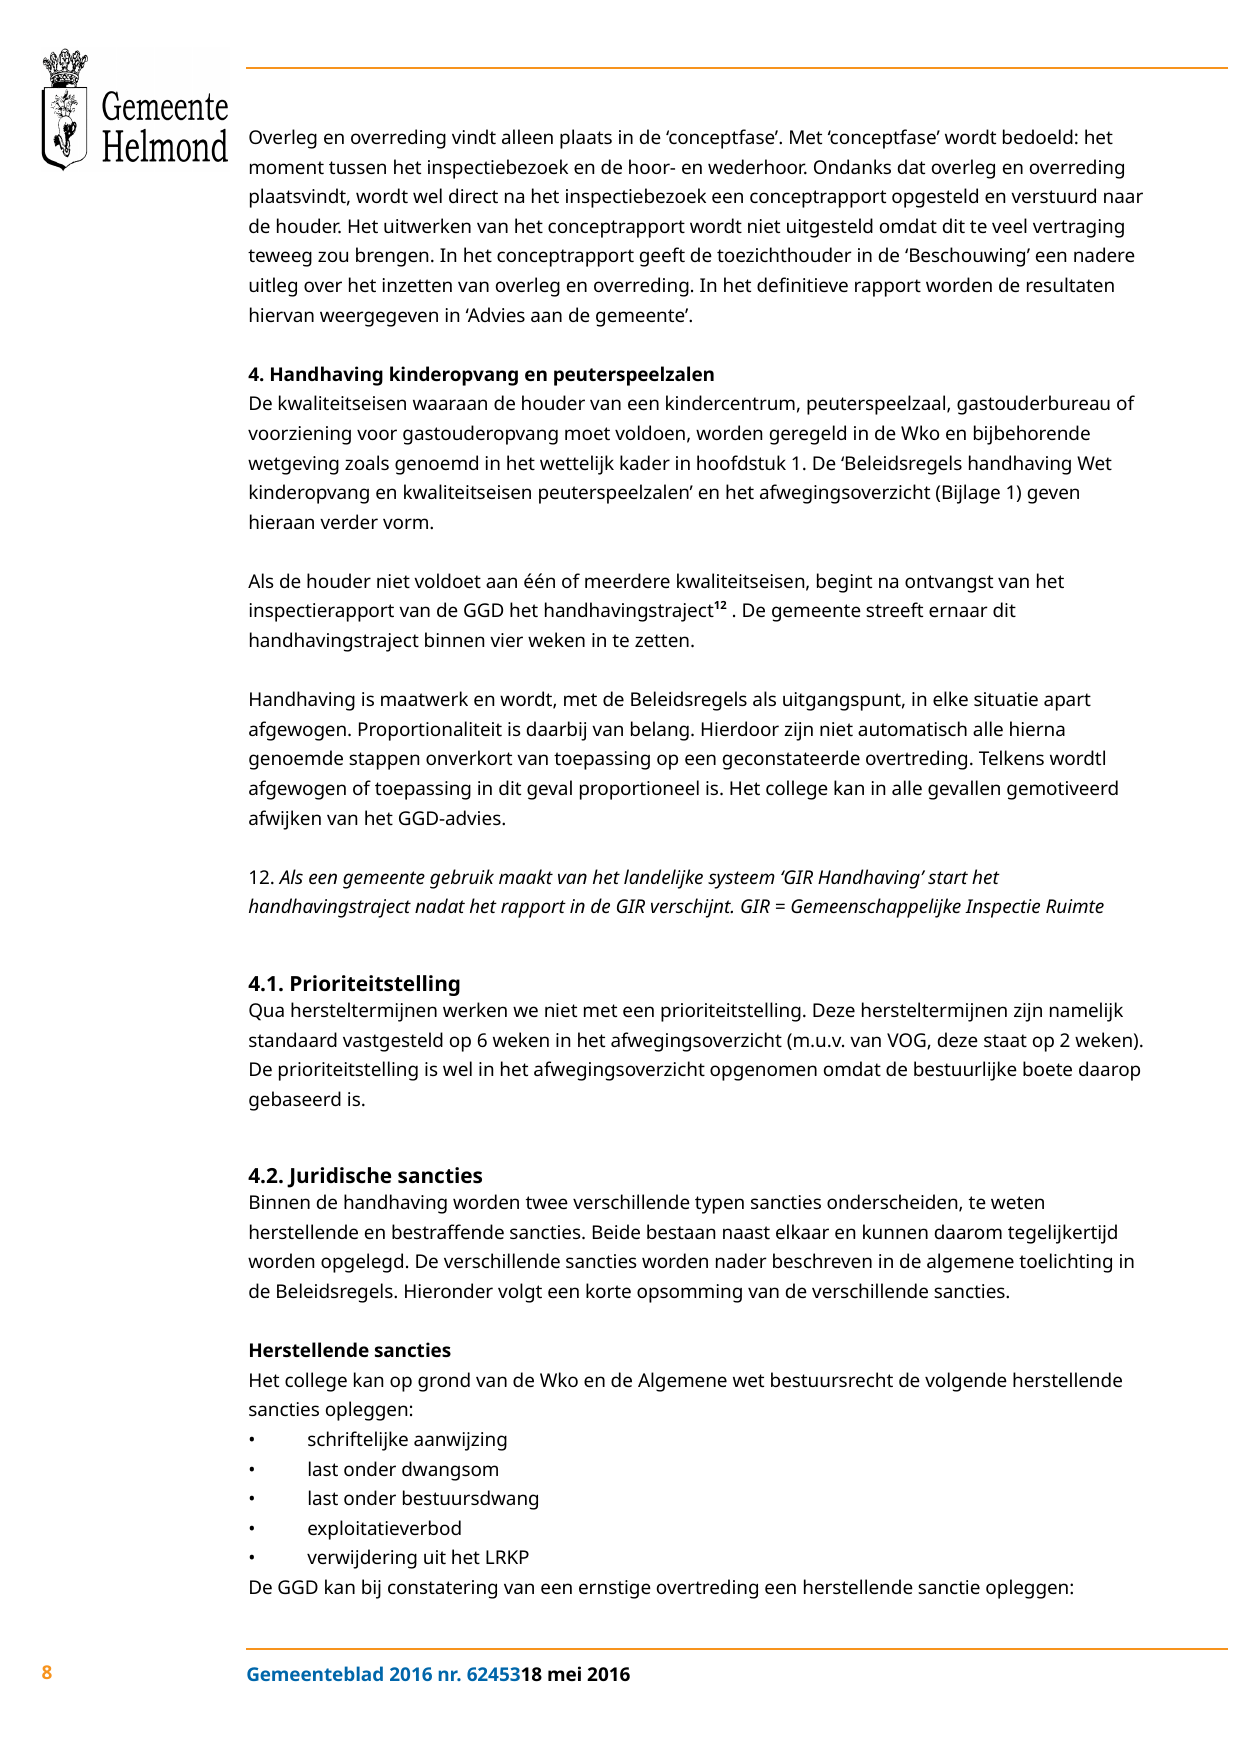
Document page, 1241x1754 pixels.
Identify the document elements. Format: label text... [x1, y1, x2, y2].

list exploitatieverbod [248, 1515, 1152, 1541]
text Het college kan op grond van de Wko en de Algemene wet bestuursrecht de volgende herstellende sancties opleggen: [248, 1367, 1152, 1422]
text Als de houder niet voldoet aan één of meerdere kwaliteitseisen, begint na ontvangst van het inspectierapport van de GGD het handhavingstraject12 . De gemeente streeft ernaar dit handhavingstraject binnen vier weken in te zetten. [248, 568, 1152, 653]
text De GGD kan bij constatering van een ernstige overtreding een herstellende sanctie opleggen: [248, 1574, 1152, 1600]
text 12. Als een gemeente gebruik maakt van het landelijke systeem ‘GIR Handhaving’ start het handhavingstraject nadat het rapport in de GIR verschijnt. GIR = Gemeenschappelijke Inspectie Ruimte [248, 864, 1152, 919]
text Overleg en overreding vindt alleen plaats in de ‘conceptfase’. Met ‘conceptfase’ wordt bedoeld: het moment tussen het inspectiebezoek en de hoor- en wederhoor. Ondanks dat overleg en overreding plaatsvindt, wordt wel direct na het inspectiebezoek een conceptrapport opgesteld en verstuurd naar de houder. Het uitwerken van het conceptrapport wordt niet uitgesteld omdat dit te veel vertraging teweeg zou brengen. In het conceptrapport geeft de toezichthouder in de ‘Beschouwing’ een nadere uitleg over het inzetten van overleg en overreding. In het definitieve rapport worden de resultaten hiervan weergegeven in ‘Advies aan de gemeente’. [248, 124, 1152, 328]
text Binnen de handhaving worden twee verschillende typen sancties onderscheiden, te weten herstellende en bestraffende sancties. Beide bestaan naast elkaar en kunnen daarom tegelijkertijd worden opgelegd. De verschillende sancties worden nader beschreven in de algemene toelichting in de Beleidsregels. Hieronder volgt een korte opsomming van de verschillende sancties. [248, 1189, 1152, 1304]
text Handhaving is maatwerk en wordt, met de Beleidsregels als uitgangspunt, in elke situatie apart afgewogen. Proportionaliteit is daarbij van belang. Hierdoor zijn niet automatisch alle hierna genoemde stappen onverkort van toepassing op een geconstateerde overtreding. Telkens wordtl afgewogen of toepassing in dit geval proportioneel is. Het college kan in alle gevallen gemotiveerd afwijken van het GGD-advies. [248, 686, 1152, 831]
text 4.2. Juridische sancties [248, 1161, 1152, 1189]
text De kwaliteitseisen waaraan de houder van een kindercentrum, peuterspeelzaal, gastouderbureau of voorziening voor gastouderopvang moet voldoen, worden geregeld in de Wko en bijbehorende wetgeving zoals genoemd in het wettelijk kader in hoofdstuk 1. De ‘Beleidsregels handhaving Wet kinderopvang en kwaliteitseisen peuterspeelzalen’ en het afwegingsoverzicht (Bijlage 1) geven hieraan verder vorm. [248, 391, 1152, 535]
list last onder bestuursdwang [248, 1485, 1152, 1511]
text Qua hersteltermijnen werken we niet met een prioriteitstelling. Deze hersteltermijnen zijn namelijk standaard vastgesteld op 6 weken in het afwegingsoverzicht (m.u.v. van VOG, deze staat op 2 weken). De prioriteitstelling is wel in het afwegingsoverzicht opgenomen omdat de bestuurlijke boete daarop gebaseerd is. [248, 997, 1152, 1112]
list verwijdering uit het LRKP [248, 1544, 1152, 1570]
text Herstellende sancties [248, 1337, 1152, 1363]
list schriftelijke aanwijzing [248, 1426, 1152, 1452]
text 4.1. Prioriteitstelling [248, 969, 1152, 997]
text 4. Handhaving kinderopvang en peuterspeelzalen [248, 361, 1152, 387]
picture [41, 47, 231, 172]
list last onder dwangsom [248, 1456, 1152, 1482]
